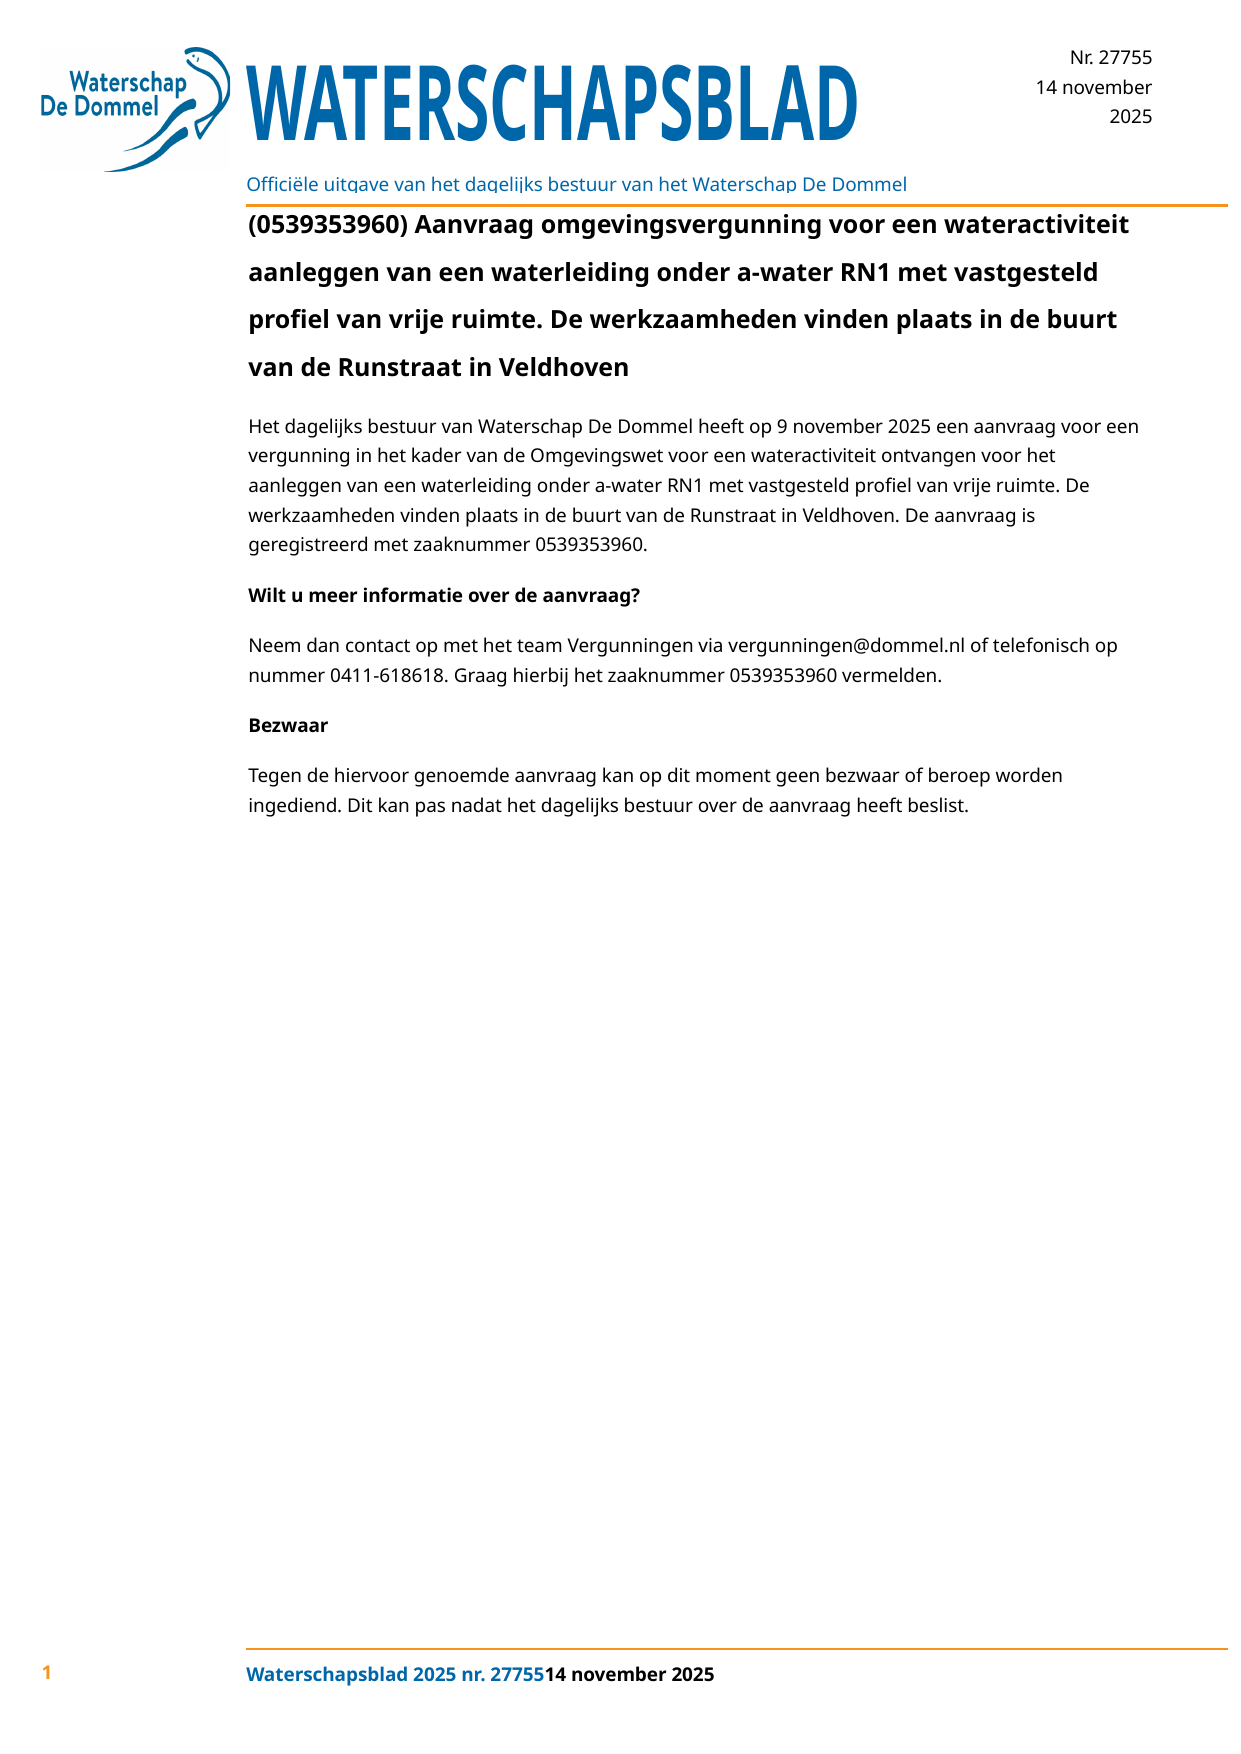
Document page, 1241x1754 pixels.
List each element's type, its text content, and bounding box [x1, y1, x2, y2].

picture [41, 47, 231, 172]
text Het dagelijks bestuur van Waterschap De Dommel heeft op 9 november 2025 een aanvraag voor een vergunning in het kader van de Omgevingswet voor een wateractiviteit ontvangen voor het aanleggen van een waterleiding onder a-water RN1 met vastgesteld profiel van vrije ruimte. De werkzaamheden vinden plaats in de buurt van de Runstraat in Veldhoven. De aanvraag is geregistreerd met zaaknummer 0539353960. [248, 413, 1152, 557]
text Bezwaar [248, 712, 1152, 738]
picture [198, 118, 210, 131]
text Neem dan contact op met het team Vergunningen via vergunningen@dommel.nl of telefonisch op nummer 0411-618618. Graag hierbij het zaaknummer 0539353960 vermelden. [248, 632, 1152, 688]
text Wilt u meer informatie over de aanvraag? [248, 582, 1152, 608]
picture [204, 47, 231, 76]
picture [45, 99, 51, 111]
text (0539353960) Aanvraag omgevingsvergunning voor een wateractiviteit aanleggen van een waterleiding onder a-water RN1 met vastgesteld profiel van vrije ruimte. De werkzaamheden vinden plaats in de buurt van de Runstraat in Veldhoven [248, 207, 1152, 384]
text Tegen de hiervoor genoemde aanvraag kan op dit moment geen bezwaar of beroep worden ingediend. Dit kan pas nadat het dagelijks bestuur over de aanvraag heeft beslist. [248, 763, 1152, 818]
